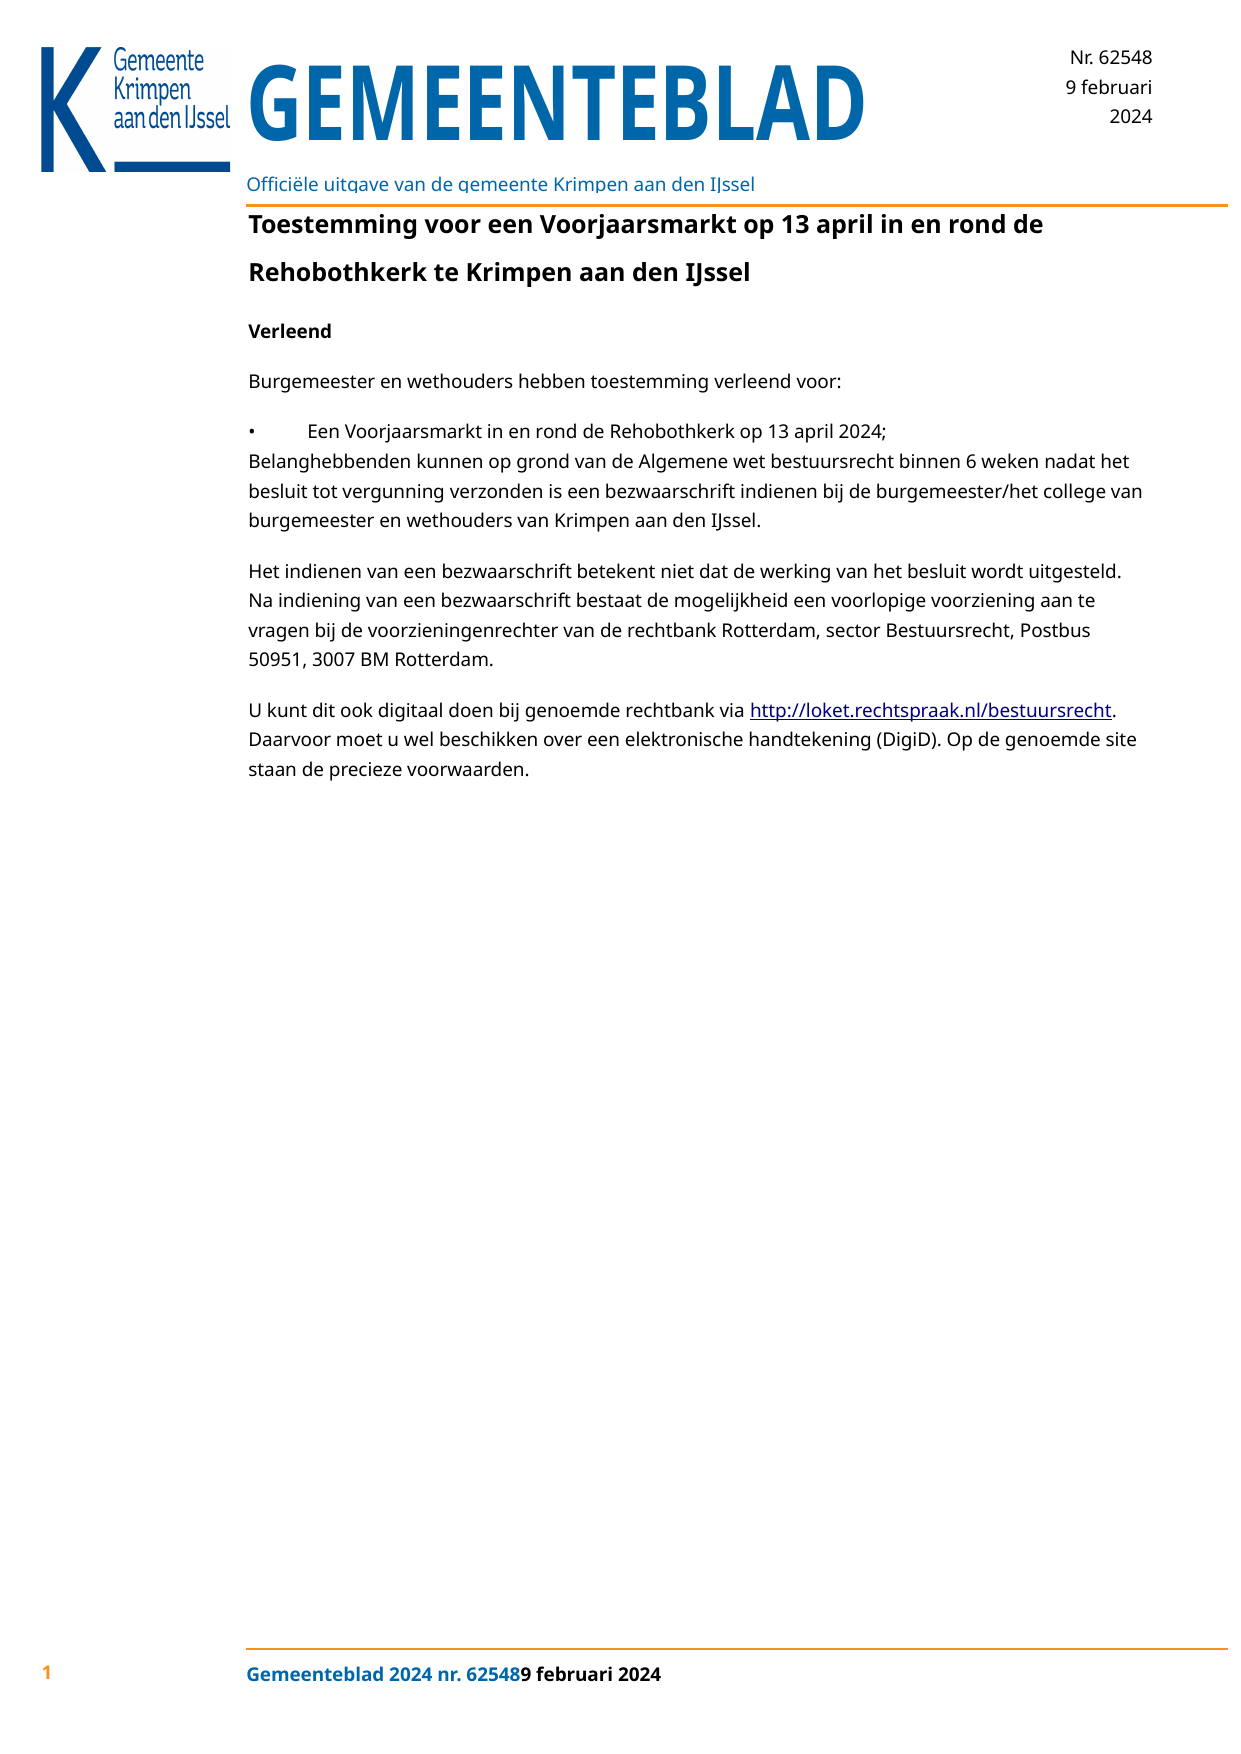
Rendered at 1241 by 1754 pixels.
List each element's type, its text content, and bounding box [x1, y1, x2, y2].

picture [41, 47, 231, 172]
text Burgemeester en wethouders hebben toestemming verleend voor: [248, 368, 1152, 394]
text Verleend [248, 318, 1152, 344]
text Het indienen van een bezwaarschrift betekent niet dat de werking van het besluit wordt uitgesteld. Na indiening van een bezwaarschrift bestaat de mogelijkheid een voorlopige voorziening aan te vragen bij de voorzieningenrechter van de rechtbank Rotterdam, sector Bestuursrecht, Postbus 50951, 3007 BM Rotterdam. [248, 558, 1152, 672]
text Belanghebbenden kunnen op grond van de Algemene wet bestuursrecht binnen 6 weken nadat het besluit tot vergunning verzonden is een bezwaarschrift indienen bij de burgemeester/het college van burgemeester en wethouders van Krimpen aan den IJssel. [248, 448, 1152, 533]
text U kunt dit ook digitaal doen bij genoemde rechtbank via http://loket.rechtspraak.nl/bestuursrecht. Daarvoor moet u wel beschikken over een elektronische handtekening (DigiD). Op de genoemde site staan de precieze voorwaarden. [248, 697, 1152, 782]
list Een Voorjaarsmarkt in en rond de Rehobothkerk op 13 april 2024; [248, 419, 1152, 444]
text Toestemming voor een Voorjaarsmarkt op 13 april in en rond de Rehobothkerk te Krimpen aan den IJssel [248, 207, 1152, 288]
